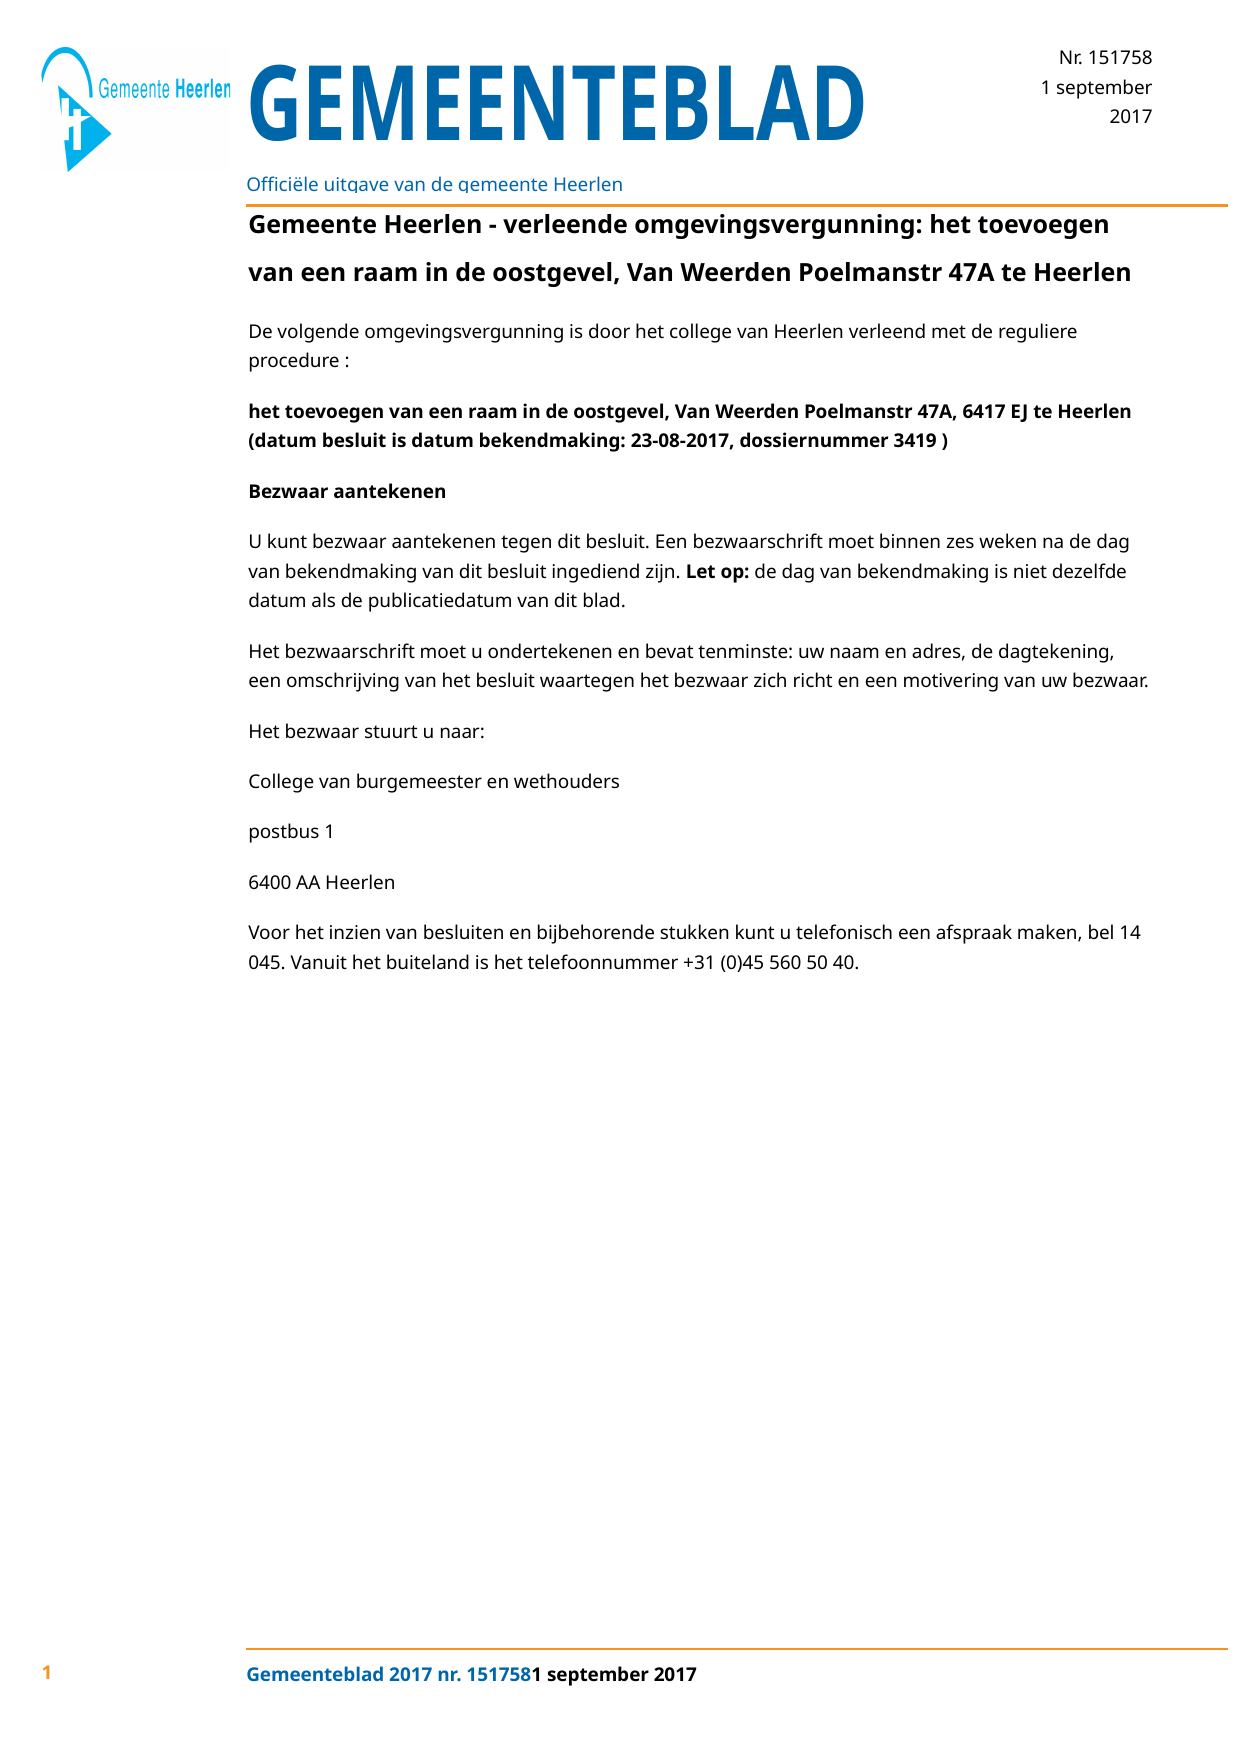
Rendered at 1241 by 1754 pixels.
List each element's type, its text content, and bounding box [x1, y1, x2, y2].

picture [41, 47, 58, 70]
text 6400 AA Heerlen [248, 869, 1152, 895]
text U kunt bezwaar aantekenen tegen dit besluit. Een bezwaarschrift moet binnen zes weken na de dag van bekendmaking van dit besluit ingediend zijn. Let op: de dag van bekendmaking is niet dezelfde datum als de publicatiedatum van dit blad. [248, 528, 1152, 613]
picture [41, 47, 231, 172]
text De volgende omgevingsvergunning is door het college van Heerlen verleend met de reguliere procedure : [248, 318, 1152, 373]
text Voor het inzien van besluiten en bijbehorende stukken kunt u telefonisch een afspraak maken, bel 14 045. Vanuit het buiteland is het telefoonnummer +31 (0)45 560 50 40. [248, 919, 1152, 975]
text Gemeente Heerlen - verleende omgevingsvergunning: het toevoegen van een raam in de oostgevel, Van Weerden Poelmanstr 47A te Heerlen [248, 207, 1152, 288]
text College van burgemeester en wethouders [248, 768, 1152, 794]
text Bezwaar aantekenen [248, 478, 1152, 504]
text postbus 1 [248, 819, 1152, 844]
text Het bezwaarschrift moet u ondertekenen en bevat tenminste: uw naam en adres, de dagtekening, een omschrijving van het besluit waartegen het bezwaar zich richt en een motivering van uw bezwaar. [248, 638, 1152, 693]
text Het bezwaar stuurt u naar: [248, 718, 1152, 744]
text het toevoegen van een raam in de oostgevel, Van Weerden Poelmanstr 47A, 6417 EJ te Heerlen (datum besluit is datum bekendmaking: 23-08-2017, dossiernummer 3419 ) [248, 398, 1152, 453]
